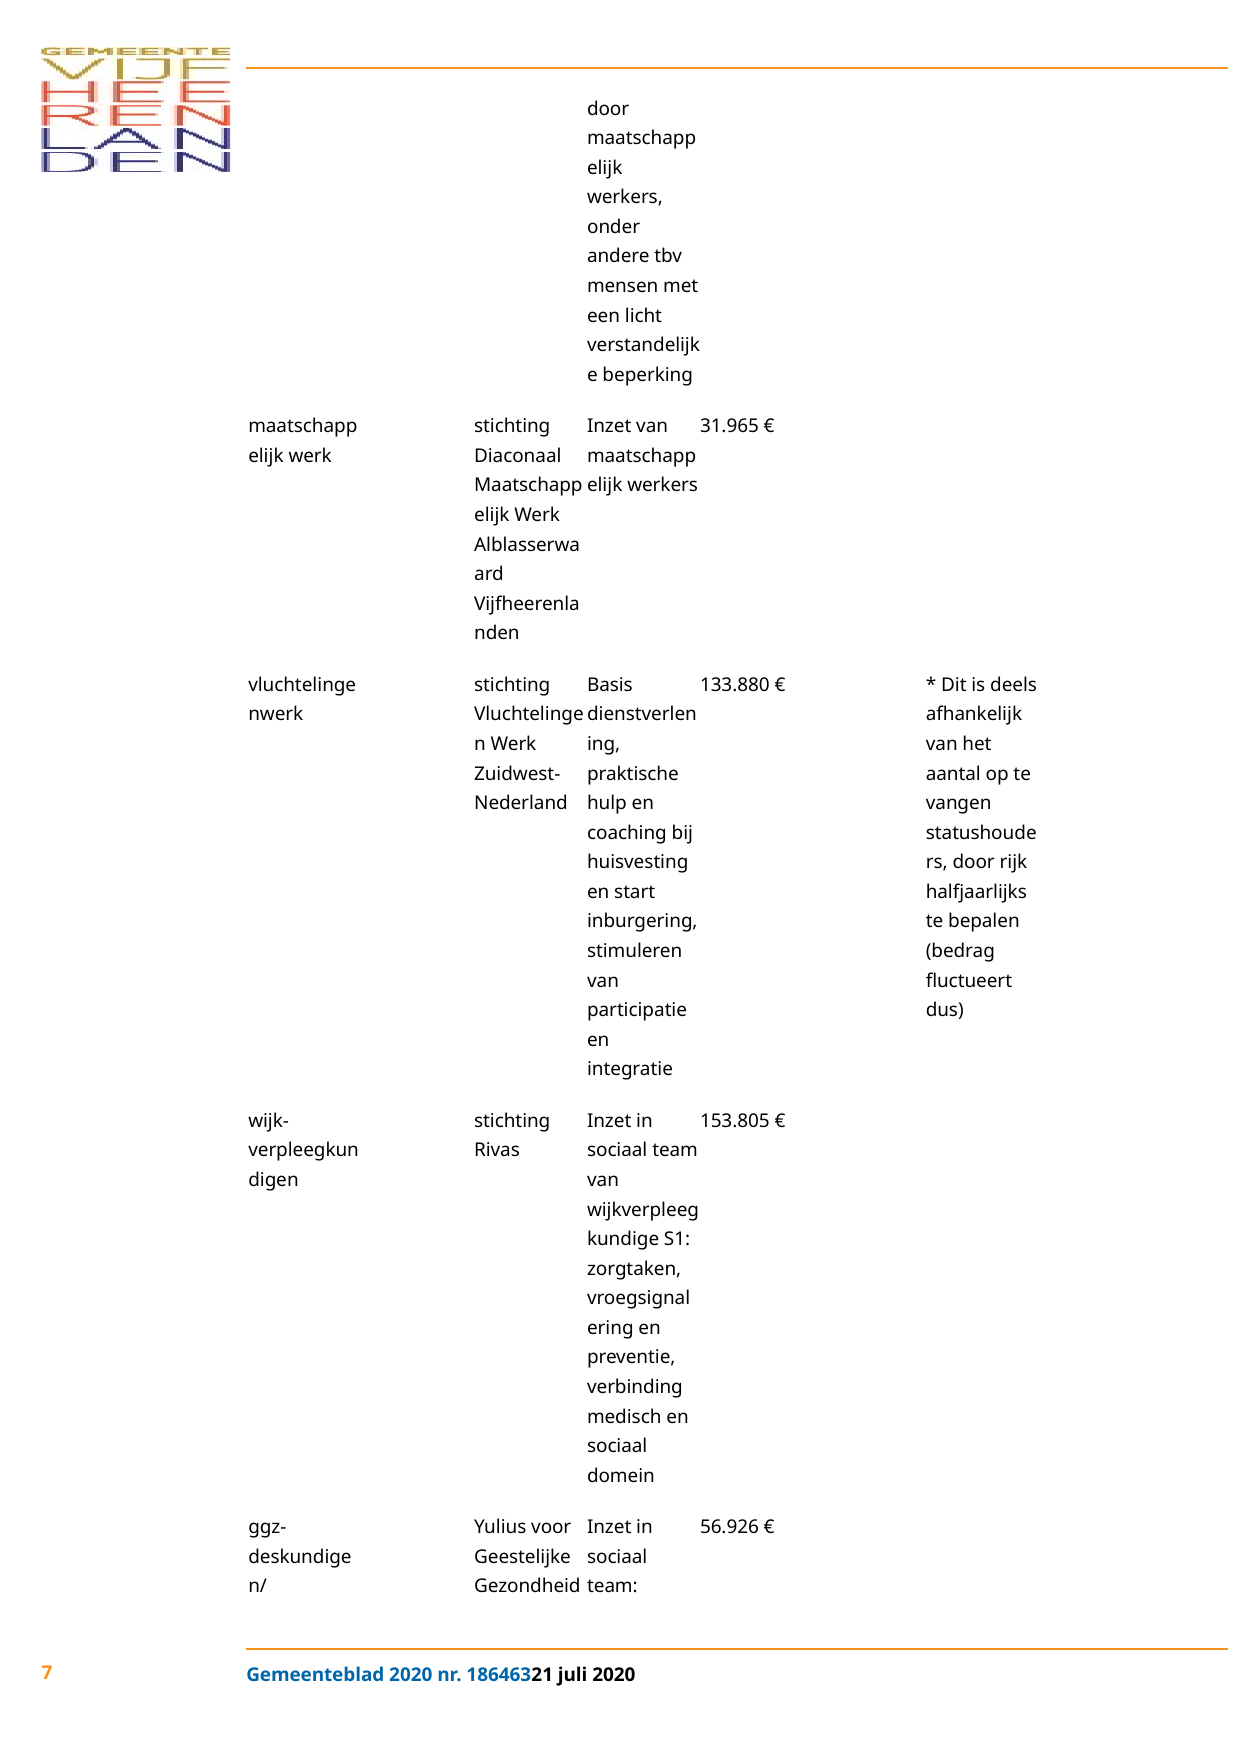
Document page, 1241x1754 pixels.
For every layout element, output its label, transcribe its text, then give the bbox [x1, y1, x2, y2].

table_cell ggz-deskundigen/ [248, 1514, 361, 1598]
table_cell [361, 1514, 474, 1598]
table_cell 153.805 € [700, 1107, 813, 1488]
table_cell [248, 645, 361, 671]
table_cell door maatschappelijk werkers, onder andere tbv mensen met een licht verstandelijke beperking [587, 95, 700, 387]
table_cell [813, 95, 926, 387]
table_cell Basis dienstverlening, praktische hulp en coaching bij huisvesting en start inburgering, stimuleren van participatie en integratie [587, 671, 700, 1081]
table_cell [926, 645, 1038, 671]
table_cell [926, 1488, 1038, 1513]
table_cell [587, 1488, 700, 1513]
table_cell wijk-verpleegkundigen [248, 1107, 361, 1488]
table_cell [474, 387, 587, 412]
table_cell [926, 413, 1038, 645]
table_cell [587, 645, 700, 671]
table_cell [926, 1081, 1038, 1107]
table_cell [1039, 95, 1152, 387]
table_cell [1039, 1488, 1152, 1513]
table_cell [361, 1488, 474, 1513]
table_cell Inzet in sociaal team van wijkverpleegkundige S1: zorgtaken, vroegsignalering en preventie, verbinding medisch en sociaal domein [587, 1107, 700, 1488]
table_cell [700, 645, 813, 671]
table_cell [1039, 671, 1152, 1081]
table_cell [361, 645, 474, 671]
table_cell [1039, 1514, 1152, 1598]
table_cell [700, 387, 813, 412]
table_cell [587, 387, 700, 412]
table_cell * Dit is deels afhankelijk van het aantal op te vangen statushouders, door rijk halfjaarlijks te bepalen (bedrag fluctueert dus) [926, 671, 1038, 1081]
table_cell stichting Rivas [474, 1107, 587, 1488]
table_cell [813, 1107, 926, 1488]
table_cell stichting Vluchtelingen Werk Zuidwest-Nederland [474, 671, 587, 1081]
table_cell [248, 1488, 361, 1513]
table_cell [926, 1514, 1038, 1598]
table_cell 31.965 € [700, 413, 813, 645]
picture [41, 47, 231, 172]
table_cell Yulius voor Geestelijke Gezondheid [474, 1514, 587, 1598]
table_cell [813, 413, 926, 645]
table_cell [361, 1081, 474, 1107]
table_cell [1039, 1107, 1152, 1488]
table_cell [474, 95, 587, 387]
table_cell [700, 95, 813, 387]
table_cell [1039, 1081, 1152, 1107]
table_cell [813, 387, 926, 412]
table_cell [926, 95, 1038, 387]
table_cell 133.880 € [700, 671, 813, 1081]
table_cell [474, 1081, 587, 1107]
table_cell maatschappelijk werk [248, 413, 361, 645]
table_cell [361, 1107, 474, 1488]
table_cell [1039, 387, 1152, 412]
table_cell [813, 1081, 926, 1107]
table_cell [926, 1107, 1038, 1488]
table_cell [813, 645, 926, 671]
table_cell [248, 387, 361, 412]
table_cell [1039, 413, 1152, 645]
table_cell [474, 1488, 587, 1513]
table_cell [926, 387, 1038, 412]
table_cell [361, 95, 474, 387]
table_cell [361, 671, 474, 1081]
table_cell [813, 1488, 926, 1513]
table_cell [813, 1514, 926, 1598]
table_cell [248, 1081, 361, 1107]
table_cell [361, 413, 474, 645]
table_cell [587, 1081, 700, 1107]
table_cell [700, 1488, 813, 1513]
table_cell 56.926 € [700, 1514, 813, 1598]
table_cell stichting Diaconaal Maatschappelijk Werk Alblasserwaard Vijfheerenlanden [474, 413, 587, 645]
table_cell [1039, 645, 1152, 671]
table_cell [474, 645, 587, 671]
table_cell [813, 671, 926, 1081]
table_cell vluchtelingenwerk [248, 671, 361, 1081]
table_cell [700, 1081, 813, 1107]
table_cell Inzet in sociaal team: [587, 1514, 700, 1598]
table_cell [248, 95, 361, 387]
table_cell Inzet van maatschappelijk werkers [587, 413, 700, 645]
table_cell [361, 387, 474, 412]
